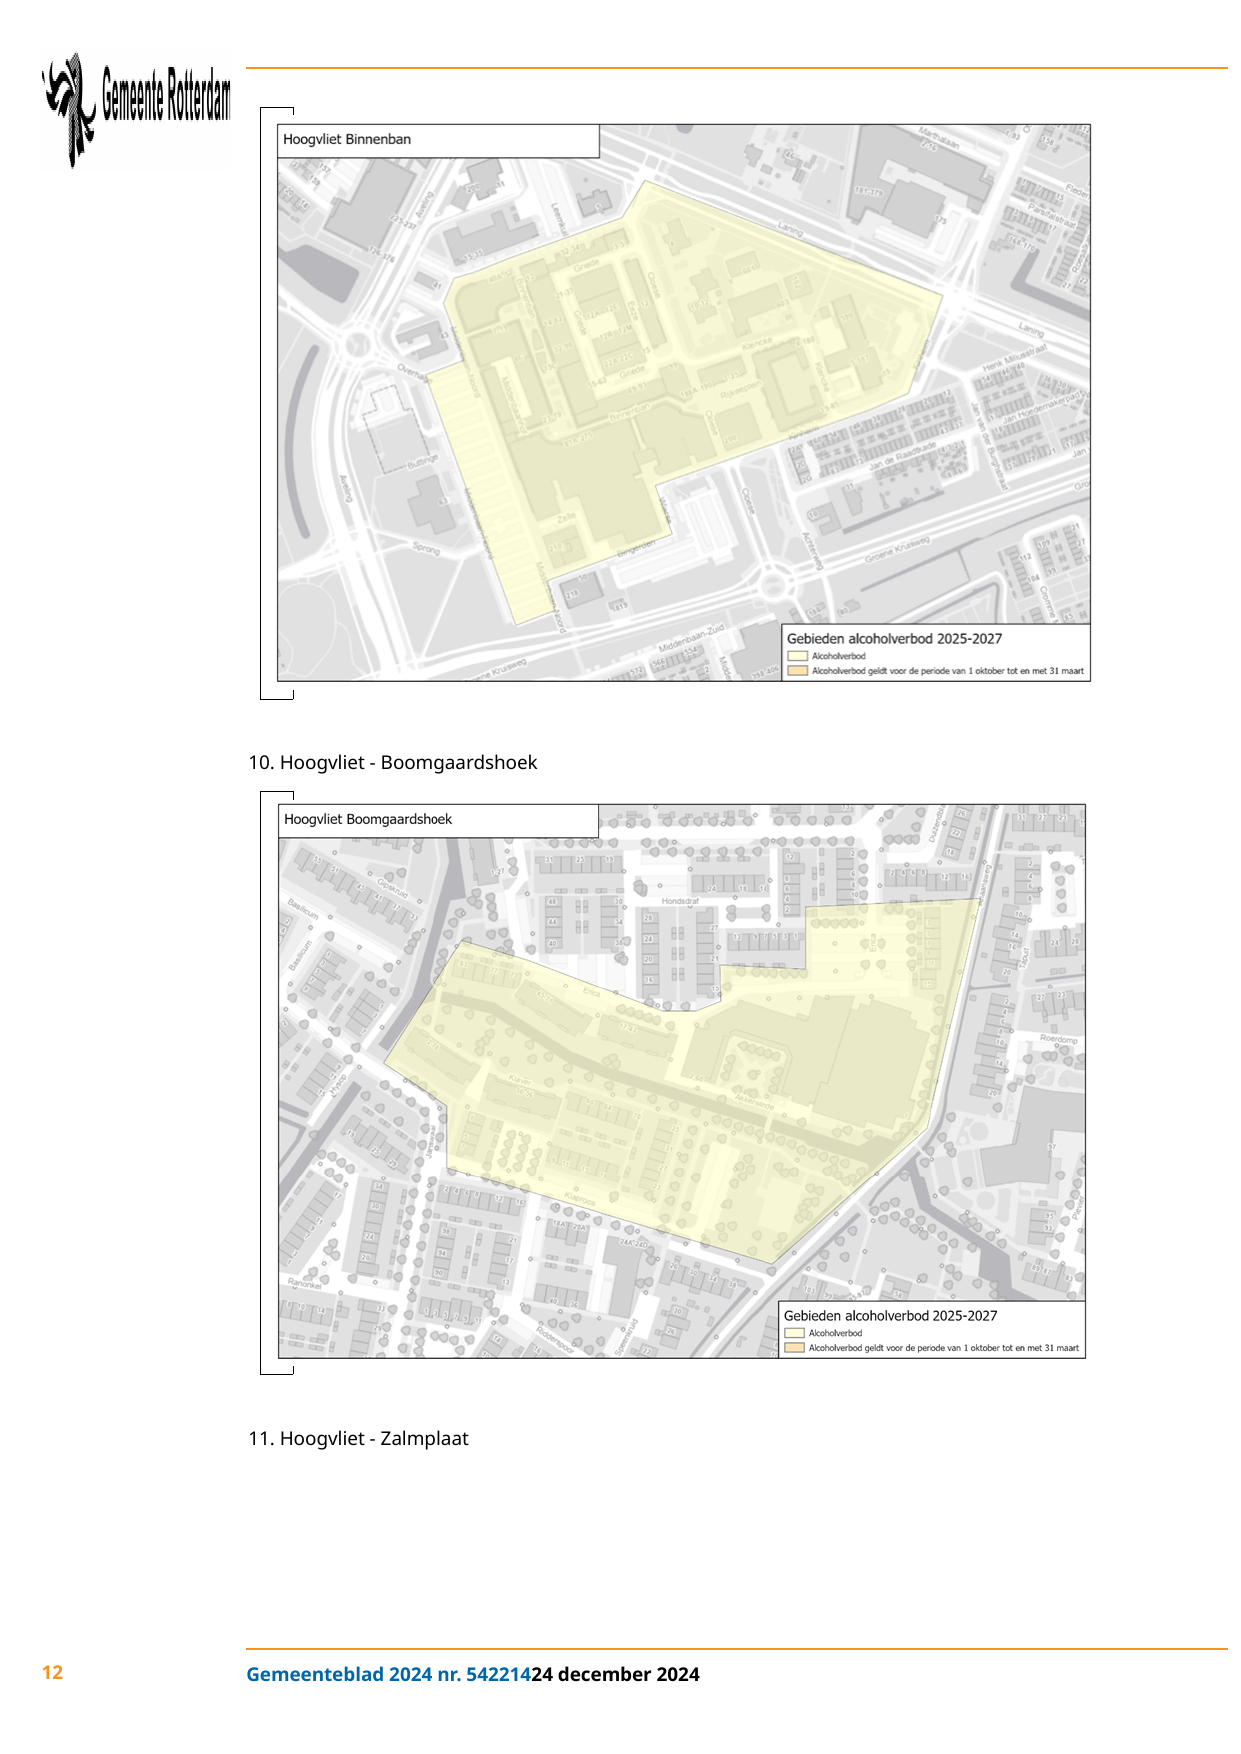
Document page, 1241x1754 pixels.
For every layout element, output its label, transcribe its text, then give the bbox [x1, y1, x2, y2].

text 11. Hoogvliet - Zalmplaat [248, 1425, 1152, 1451]
picture [268, 115, 1095, 690]
text 10. Hoogvliet - Boomgaardshoek [248, 749, 1152, 775]
picture [41, 47, 231, 172]
picture [268, 800, 1095, 1366]
